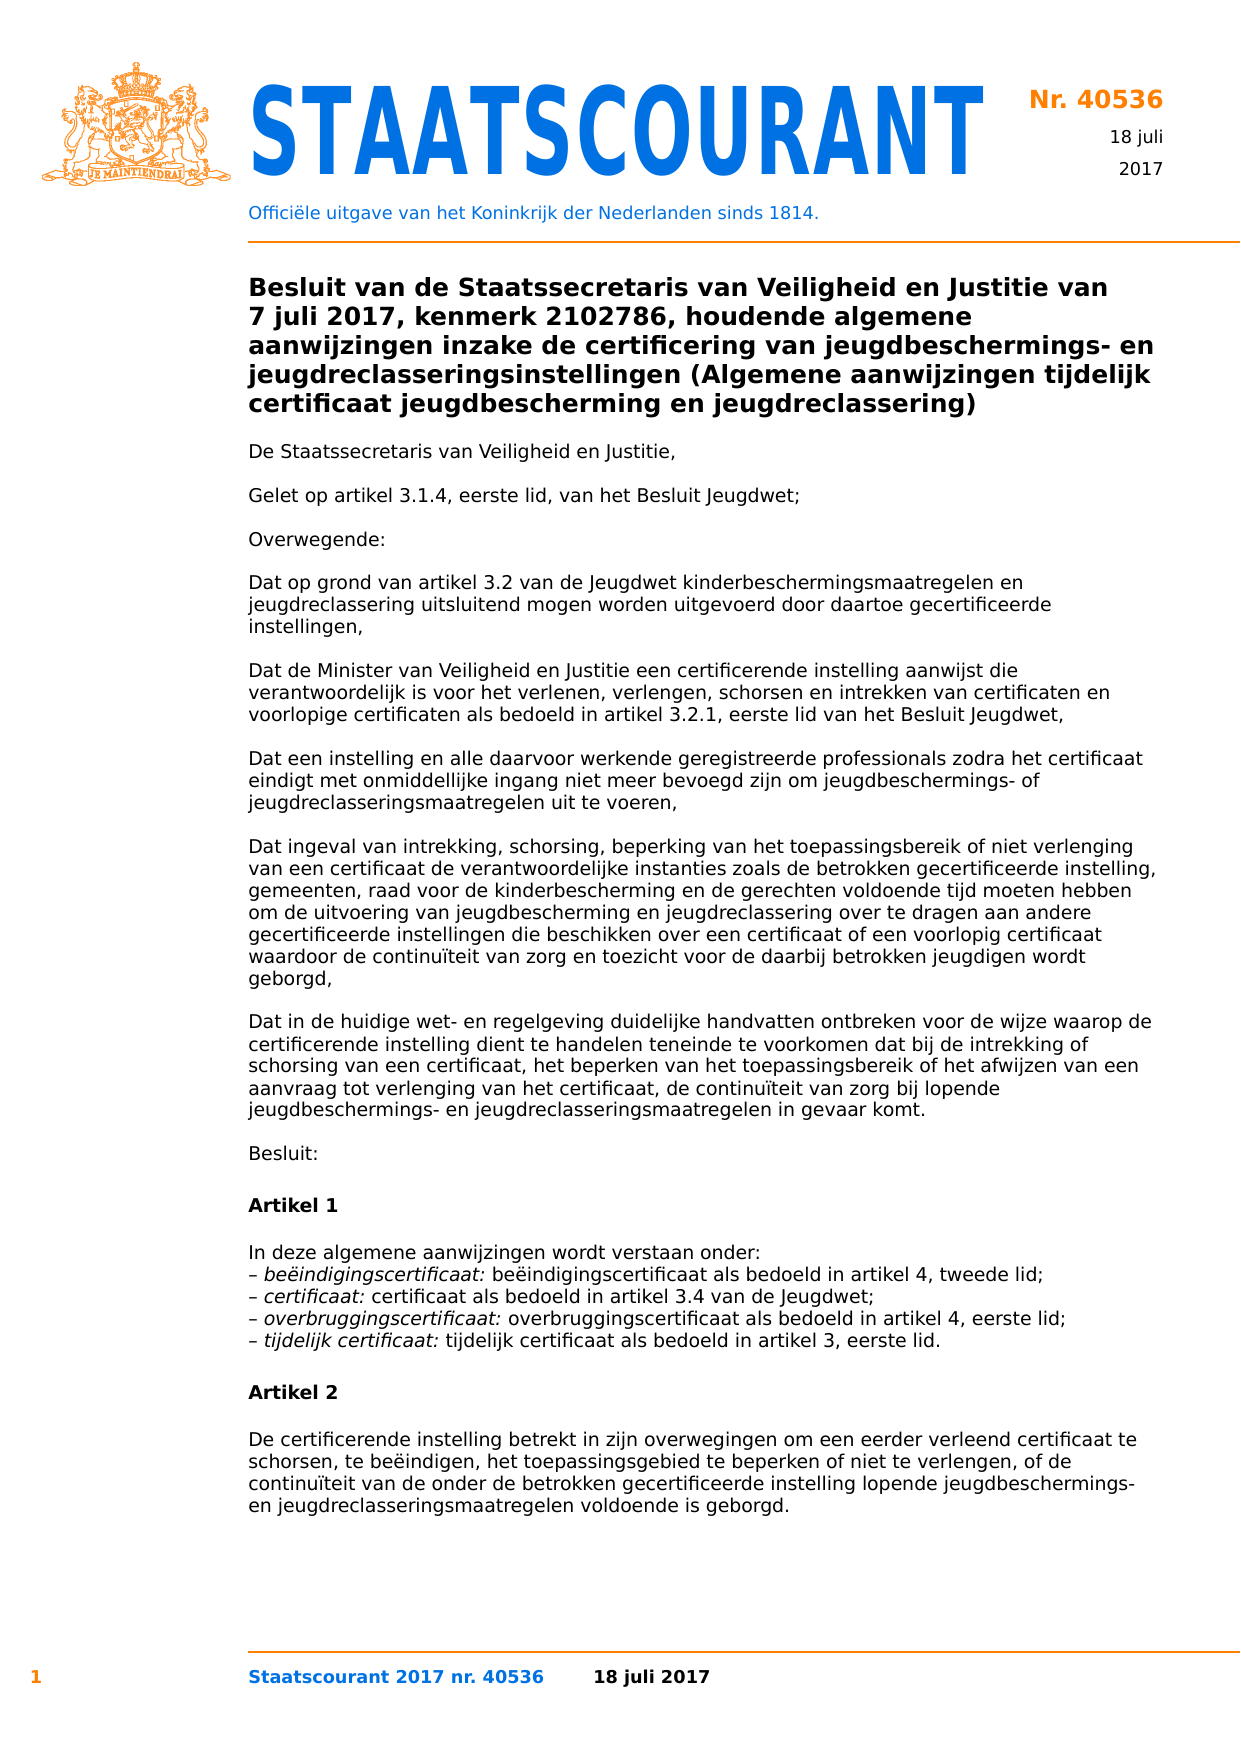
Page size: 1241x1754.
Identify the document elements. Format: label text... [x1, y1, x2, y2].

table_header Nr. 40536 [998, 62, 1240, 121]
table_cell Officiële uitgave van het Koninkrijk der Nederlanden sinds 1814. [248, 203, 1240, 241]
subtitle Artikel 2 [248, 1382, 1163, 1404]
table_header STAATSCOURANT [248, 62, 998, 203]
text Dat in de huidige wet- en regelgeving duidelijke handvatten ontbreken voor de wijze waarop de certificerende instelling dient te handelen teneinde te voorkomen dat bij de intrekking of schorsing van een certificaat, het beperken van het toepassingsbereik of het afwijzen van een aanvraag tot verlenging van het certificaat, de continuïteit van zorg bij lopende jeugdbeschermings- en jeugdreclasseringsmaatregelen in gevaar komt. [248, 1011, 1163, 1121]
text – tijdelijk certificaat: tijdelijk certificaat als bedoeld in artikel 3, eerste lid. [248, 1330, 1163, 1352]
table_cell 18 juli [998, 121, 1240, 153]
subtitle Artikel 1 [248, 1195, 1163, 1217]
text Dat de Minister van Veiligheid en Justitie een certificerende instelling aanwijst die verantwoordelijk is voor het verlenen, verlengen, schorsen en intrekken van certificaten en voorlopige certificaten als bedoeld in artikel 3.2.1, eerste lid van het Besluit Jeugdwet, [248, 660, 1163, 726]
text – beëindigingscertificaat: beëindigingscertificaat als bedoeld in artikel 4, tweede lid; [248, 1264, 1163, 1286]
text Besluit: [248, 1143, 1163, 1165]
text In deze algemene aanwijzingen wordt verstaan onder: [248, 1242, 1163, 1264]
text Gelet op artikel 3.1.4, eerste lid, van het Besluit Jeugdwet; [248, 484, 1163, 507]
text – overbruggingscertificaat: overbruggingscertificaat als bedoeld in artikel 4, eerste lid; [248, 1308, 1163, 1330]
text – certificaat: certificaat als bedoeld in artikel 3.4 van de Jeugdwet; [248, 1286, 1163, 1308]
table_cell 2017 [998, 153, 1240, 203]
text Overwegende: [248, 528, 1163, 550]
text De certificerende instelling betrekt in zijn overwegingen om een eerder verleend certificaat te schorsen, te beëindigen, het toepassingsgebied te beperken of niet te verlengen, of de continuïteit van de onder de betrokken gecertificeerde instelling lopende jeugdbeschermings- en jeugdreclasseringsmaatregelen voldoende is geborgd. [248, 1429, 1163, 1517]
subtitle Besluit van de Staatssecretaris van Veiligheid en Justitie van 7 juli 2017, kenmerk 2102786, houdende algemene aanwijzingen inzake de certificering van jeugdbeschermings- en jeugdreclasseringsinstellingen (Algemene aanwijzingen tijdelijk certificaat jeugdbescherming en jeugdreclassering) [248, 273, 1163, 419]
text Dat een instelling en alle daarvoor werkende geregistreerde professionals zodra het certificaat eindigt met onmiddellijke ingang niet meer bevoegd zijn om jeugdbeschermings- of jeugdreclasseringsmaatregelen uit te voeren, [248, 748, 1163, 814]
text Dat op grond van artikel 3.2 van de Jeugdwet kinderbeschermingsmaatregelen en jeugdreclassering uitsluitend mogen worden uitgevoerd door daartoe gecertificeerde instellingen, [248, 572, 1163, 638]
text Dat ingeval van intrekking, schorsing, beperking van het toepassingsbereik of niet verlenging van een certificaat de verantwoordelijke instanties zoals de betrokken gecertificeerde instelling, gemeenten, raad voor de kinderbescherming en de gerechten voldoende tijd moeten hebben om de uitvoering van jeugdbescherming en jeugdreclassering over te dragen aan andere gecertificeerde instellingen die beschikken over een certificaat of een voorlopig certificaat waardoor de continuïteit van zorg en toezicht voor de daarbij betrokken jeugdigen wordt geborgd, [248, 836, 1163, 989]
picture [41, 62, 231, 186]
text De Staatssecretaris van Veiligheid en Justitie, [248, 441, 1163, 463]
table_header [25, 62, 248, 241]
